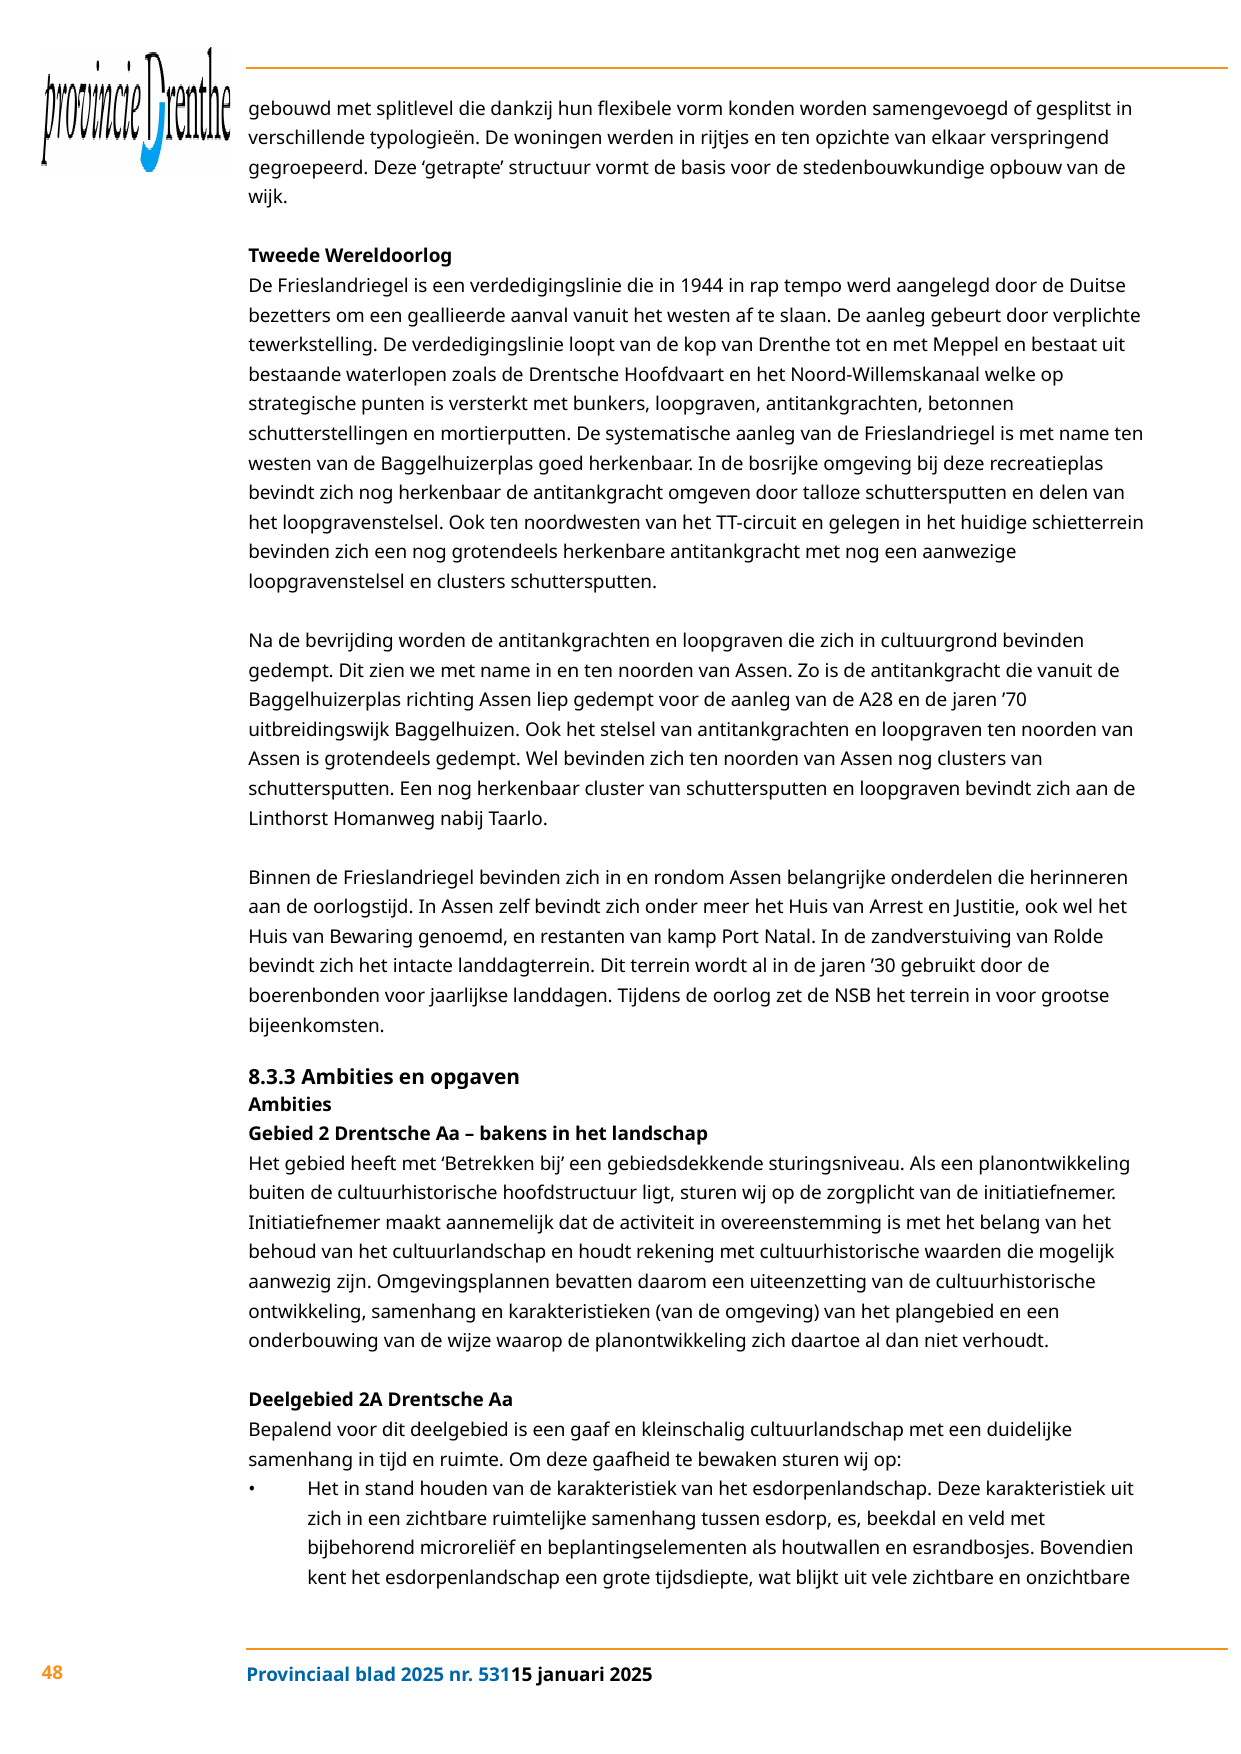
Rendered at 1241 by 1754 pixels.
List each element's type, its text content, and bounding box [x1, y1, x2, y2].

text De Frieslandriegel is een verdedigingslinie die in 1944 in rap tempo werd aangelegd door de Duitse bezetters om een geallieerde aanval vanuit het westen af te slaan. De aanleg gebeurt door verplichte tewerkstelling. De verdedigingslinie loopt van de kop van Drenthe tot en met Meppel en bestaat uit bestaande waterlopen zoals de Drentsche Hoofdvaart en het Noord-Willemskanaal welke op strategische punten is versterkt met bunkers, loopgraven, antitankgrachten, betonnen schutterstellingen en mortierputten. De systematische aanleg van de Frieslandriegel is met name ten westen van de Baggelhuizerplas goed herkenbaar. In de bosrijke omgeving bij deze recreatieplas bevindt zich nog herkenbaar de antitankgracht omgeven door talloze schuttersputten en delen van het loopgravenstelsel. Ook ten noordwesten van het TT-circuit en gelegen in het huidige schietterrein bevinden zich een nog grotendeels herkenbare antitankgracht met nog een aanwezige loopgravenstelsel en clusters schuttersputten. [248, 272, 1152, 594]
text Het gebied heeft met ‘Betrekken bij’ een gebiedsdekkende sturingsniveau. Als een planontwikkeling buiten de cultuurhistorische hoofdstructuur ligt, sturen wij op de zorgplicht van de initiatiefnemer. Initiatiefnemer maakt aannemelijk dat de activiteit in overeenstemming is met het belang van het behoud van het cultuurlandschap en houdt rekening met cultuurhistorische waarden die mogelijk aanwezig zijn. Omgevingsplannen bevatten daarom een uiteenzetting van de cultuurhistorische ontwikkeling, samenhang en karakteristieken (van de omgeving) van het plangebied en een onderbouwing van de wijze waarop de planontwikkeling zich daartoe al dan niet verhoudt. [248, 1150, 1152, 1353]
text Deelgebied 2A Drentsche Aa [248, 1387, 1152, 1412]
text Na de bevrijding worden de antitankgrachten en loopgraven die zich in cultuurgrond bevinden gedempt. Dit zien we met name in en ten noorden van Assen. Zo is de antitankgracht die vanuit de Baggelhuizerplas richting Assen liep gedempt voor de aanleg van de A28 en de jaren ’70 uitbreidingswijk Baggelhuizen. Ook het stelsel van antitankgrachten en loopgraven ten noorden van Assen is grotendeels gedempt. Wel bevinden zich ten noorden van Assen nog clusters van schuttersputten. Een nog herkenbaar cluster van schuttersputten en loopgraven bevindt zich aan de Linthorst Homanweg nabij Taarlo. [248, 627, 1152, 831]
text Binnen de Frieslandriegel bevinden zich in en rondom Assen belangrijke onderdelen die herinneren aan de oorlogstijd. In Assen zelf bevindt zich onder meer het Huis van Arrest en Justitie, ook wel het Huis van Bewaring genoemd, en restanten van kamp Port Natal. In de zandverstuiving van Rolde bevindt zich het intacte landdagterrein. Dit terrein wordt al in de jaren ’30 gebruikt door de boerenbonden voor jaarlijkse landdagen. Tijdens de oorlog zet de NSB het terrein in voor grootse bijeenkomsten. [248, 864, 1152, 1038]
text Bepalend voor dit deelgebied is een gaaf en kleinschalig cultuurlandschap met een duidelijke samenhang in tijd en ruimte. Om deze gaafheid te bewaken sturen wij op: [248, 1416, 1152, 1471]
list Het in stand houden van de karakteristiek van het esdorpenlandschap. Deze karakteristiek uit zich in een zichtbare ruimtelijke samenhang tussen esdorp, es, beekdal en veld met bijbehorend microreliëf en beplantingselementen als houtwallen en esrandbosjes. Bovendien kent het esdorpenlandschap een grote tijdsdiepte, wat blijkt uit vele zichtbare en onzichtbare [248, 1475, 1152, 1590]
text Ambities [248, 1091, 1152, 1116]
text 8.3.3 Ambities en opgaven [248, 1062, 1152, 1091]
picture [41, 47, 231, 172]
text Tweede Wereldoorlog [248, 243, 1152, 268]
text Gebied 2 Drentsche Aa – bakens in het landschap [248, 1120, 1152, 1146]
text gebouwd met splitlevel die dankzij hun flexibele vorm konden worden samengevoegd of gesplitst in verschillende typologieën. De woningen werden in rijtjes en ten opzichte van elkaar verspringend gegroepeerd. Deze ‘getrapte’ structuur vormt de basis voor de stedenbouwkundige opbouw van de wijk. [248, 95, 1152, 209]
